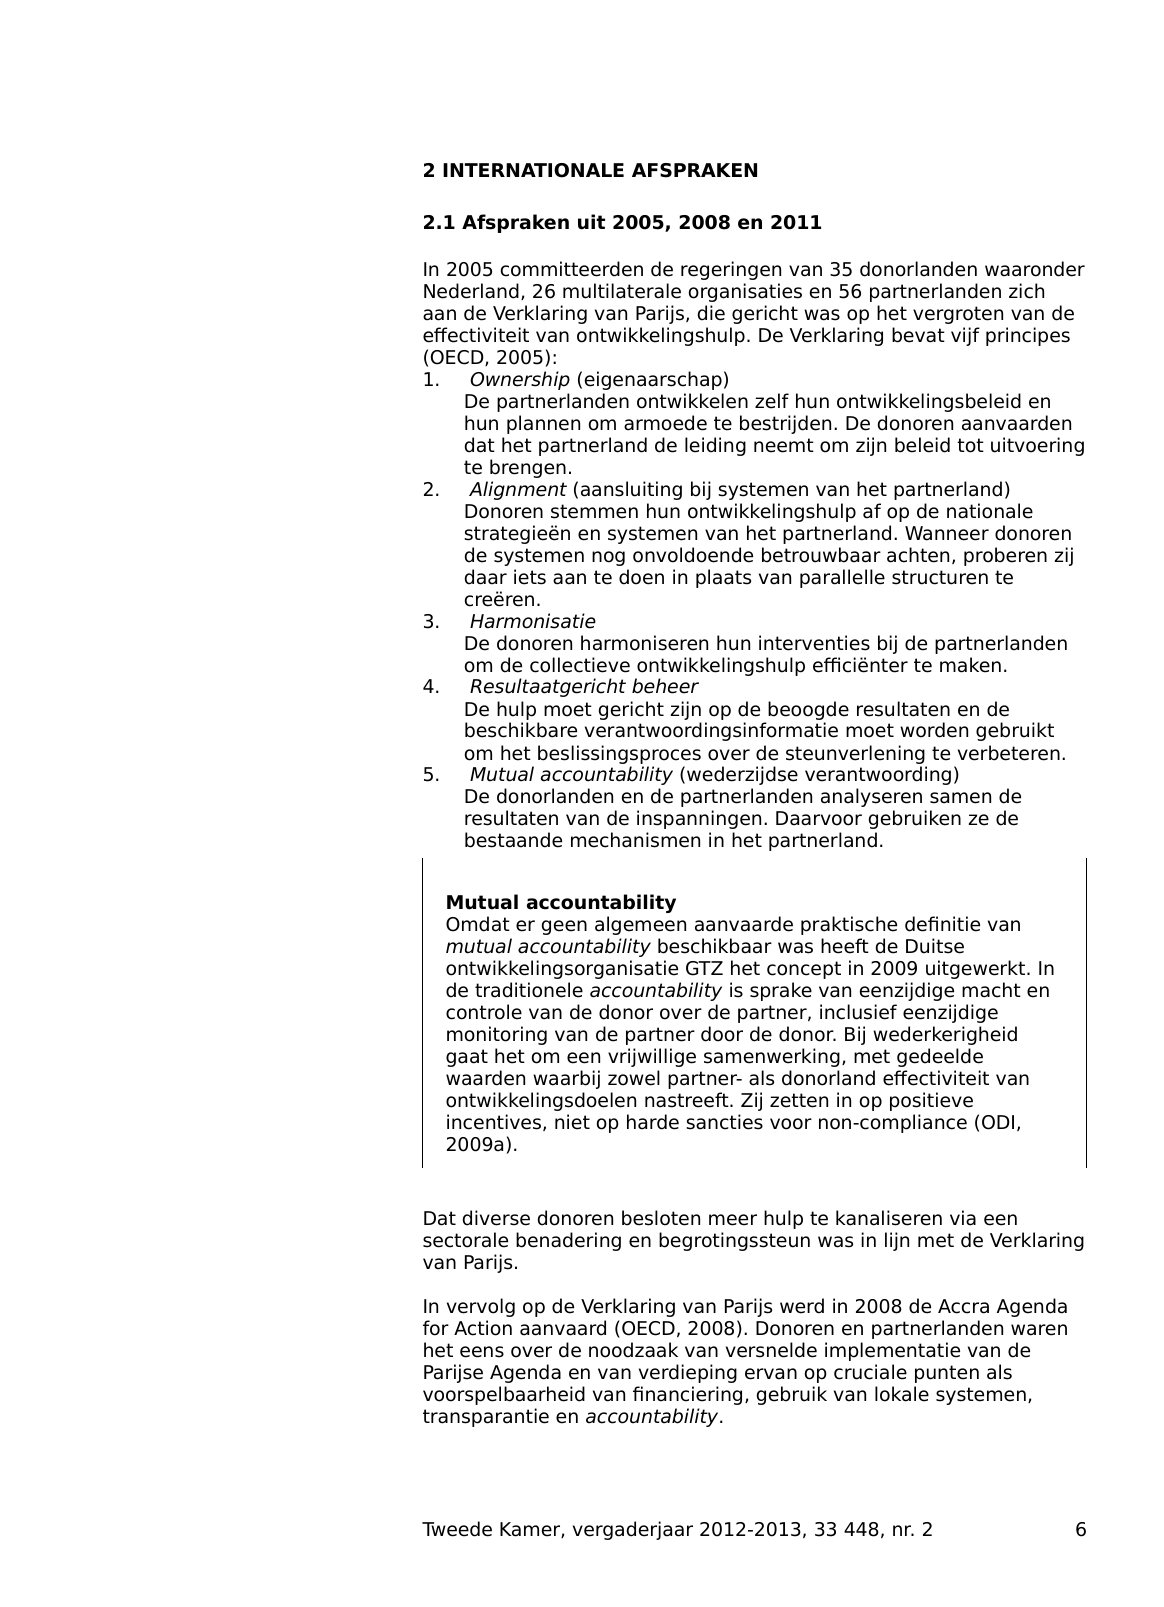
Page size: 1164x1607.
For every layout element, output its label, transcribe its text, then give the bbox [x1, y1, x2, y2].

text De donoren harmoniseren hun interventies bij de partnerlanden om de collectieve ontwikkelingshulp efficiënter te maken. [464, 632, 1087, 676]
text Donoren stemmen hun ontwikkelingshulp af op de nationale strategieën en systemen van het partnerland. Wanneer donoren de systemen nog onvoldoende betrouwbaar achten, proberen zij daar iets aan te doen in plaats van parallelle structuren te creëren. [464, 501, 1087, 611]
text 2. Alignment (aansluiting bij systemen van het partnerland) [422, 479, 1087, 501]
subtitle 2 INTERNATIONALE AFSPRAKEN [422, 160, 1087, 182]
text De donorlanden en de partnerlanden analyseren samen de resultaten van de inspanningen. Daarvoor gebruiken ze de bestaande mechanismen in het partnerland. [464, 786, 1087, 852]
text Dat diverse donoren besloten meer hulp te kanaliseren via een sectorale benadering en begrotingssteun was in lijn met de Verklaring van Parijs. [422, 1208, 1087, 1273]
text 5. Mutual accountability (wederzijdse verantwoording) [422, 764, 1087, 786]
text De hulp moet gericht zijn op de beoogde resultaten en de beschikbare verantwoordingsinformatie moet worden gebruikt om het beslissingsproces over de steunverlening te verbeteren. [464, 698, 1087, 764]
text 4. Resultaatgericht beheer [422, 676, 1087, 698]
text 1. Ownership (eigenaarschap) [422, 369, 1087, 391]
table_header Mutual accountability Omdat er geen algemeen aanvaarde praktische definitie van mutual accountability beschikbaar was heeft de Duitse ontwikkelingsorganisatie GTZ het concept in 2009 uitgewerkt. In de traditionele accountability is sprake van eenzijdige macht en controle van de donor over de partner, inclusief eenzijdige monitoring van de partner door de donor. Bij wederkerigheid gaat het om een vrijwillige samenwerking, met gedeelde waarden waarbij zowel partner- als donorland effectiviteit van ontwikkelingsdoelen nastreeft. Zij zetten in op positieve incentives, niet op harde sancties voor non-compliance (ODI, 2009a). [423, 858, 1086, 1168]
text In 2005 committeerden de regeringen van 35 donorlanden waaronder Nederland, 26 multilaterale organisaties en 56 partnerlanden zich aan de Verklaring van Parijs, die gericht was op het vergroten van de effectiviteit van ontwikkelingshulp. De Verklaring bevat vijf principes (OECD, 2005): [422, 259, 1087, 369]
text De partnerlanden ontwikkelen zelf hun ontwikkelingsbeleid en hun plannen om armoede te bestrijden. De donoren aanvaarden dat het partnerland de leiding neemt om zijn beleid tot uitvoering te brengen. [464, 391, 1087, 479]
text 3. Harmonisatie [422, 611, 1087, 632]
subtitle 2.1 Afspraken uit 2005, 2008 en 2011 [422, 212, 1087, 234]
text In vervolg op de Verklaring van Parijs werd in 2008 de Accra Agenda for Action aanvaard (OECD, 2008). Donoren en partnerlanden waren het eens over de noodzaak van versnelde implementatie van de Parijse Agenda en van verdieping ervan op cruciale punten als voorspelbaarheid van financiering, gebruik van lokale systemen, transparantie en accountability. [422, 1296, 1087, 1428]
